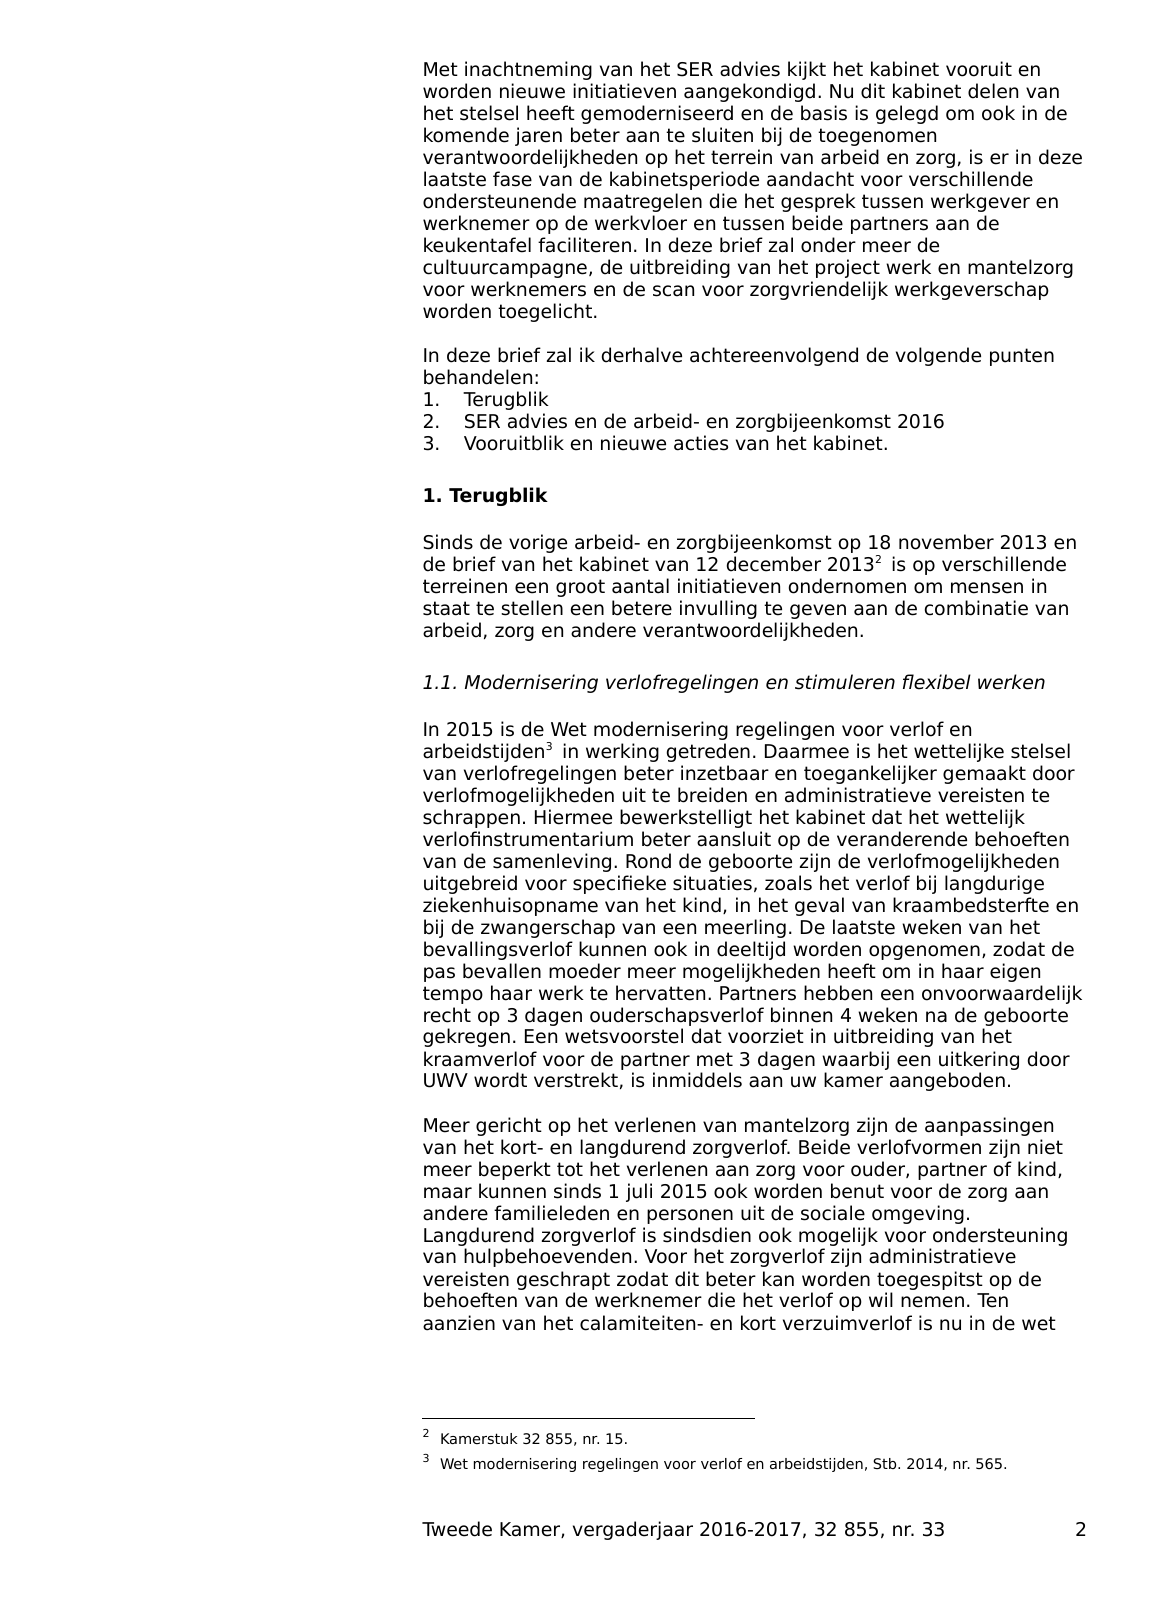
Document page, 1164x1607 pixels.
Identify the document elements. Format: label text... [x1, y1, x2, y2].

subtitle 1.1. Modernisering verlofregelingen en stimuleren flexibel werken [422, 672, 1087, 694]
text Meer gericht op het verlenen van mantelzorg zijn de aanpassingen van het kort- en langdurend zorgverlof. Beide verlofvormen zijn niet meer beperkt tot het verlenen aan zorg voor ouder, partner of kind, maar kunnen sinds 1 juli 2015 ook worden benut voor de zorg aan andere familieleden en personen uit de sociale omgeving. Langdurend zorgverlof is sindsdien ook mogelijk voor ondersteuning van hulpbehoevenden. Voor het zorgverlof zijn administratieve vereisten geschrapt zodat dit beter kan worden toegespitst op de behoeften van de werknemer die het verlof op wil nemen. Ten aanzien van het calamiteiten- en kort verzuimverlof is nu in de wet [422, 1114, 1087, 1334]
text In 2015 is de Wet modernisering regelingen voor verlof en arbeidstijden in werking getreden. Daarmee is het wettelijke stelsel van verlofregelingen beter inzetbaar en toegankelijker gemaakt door verlofmogelijkheden uit te breiden en administratieve vereisten te schrappen. Hiermee bewerkstelligt het kabinet dat het wettelijk verlofinstrumentarium beter aansluit op de veranderende behoeften van de samenleving. Rond de geboorte zijn de verlofmogelijkheden uitgebreid voor specifieke situaties, zoals het verlof bij langdurige ziekenhuisopname van het kind, in het geval van kraambedsterfte en bij de zwangerschap van een meerling. De laatste weken van het bevallingsverlof kunnen ook in deeltijd worden opgenomen, zodat de pas bevallen moeder meer mogelijkheden heeft om in haar eigen tempo haar werk te hervatten. Partners hebben een onvoorwaardelijk recht op 3 dagen ouderschapsverlof binnen 4 weken na de geboorte gekregen. Een wetsvoorstel dat voorziet in uitbreiding van het kraamverlof voor de partner met 3 dagen waarbij een uitkering door UWV wordt verstrekt, is inmiddels aan uw kamer aangeboden. [422, 719, 1087, 1092]
text Kamerstuk 32 855, nr. 15. [422, 1427, 1087, 1449]
text 2. SER advies en de arbeid- en zorgbijeenkomst 2016 [422, 411, 1087, 433]
text 1. Terugblik [422, 389, 1087, 411]
text Met inachtneming van het SER advies kijkt het kabinet vooruit en worden nieuwe initiatieven aangekondigd. Nu dit kabinet delen van het stelsel heeft gemoderniseerd en de basis is gelegd om ook in de komende jaren beter aan te sluiten bij de toegenomen verantwoordelijkheden op het terrein van arbeid en zorg, is er in deze laatste fase van de kabinetsperiode aandacht voor verschillende ondersteunende maatregelen die het gesprek tussen werkgever en werknemer op de werkvloer en tussen beide partners aan de keukentafel faciliteren. In deze brief zal onder meer de cultuurcampagne, de uitbreiding van het project werk en mantelzorg voor werknemers en de scan voor zorgvriendelijk werkgeverschap worden toegelicht. [422, 59, 1087, 323]
text Sinds de vorige arbeid- en zorgbijeenkomst op 18 november 2013 en de brief van het kabinet van 12 december 2013 is op verschillende terreinen een groot aantal initiatieven ondernomen om mensen in staat te stellen een betere invulling te geven aan de combinatie van arbeid, zorg en andere verantwoordelijkheden. [422, 532, 1087, 642]
text In deze brief zal ik derhalve achtereenvolgend de volgende punten behandelen: [422, 345, 1087, 389]
text 3. Vooruitblik en nieuwe acties van het kabinet. [422, 433, 1087, 455]
subtitle 1. Terugblik [422, 485, 1087, 507]
text Wet modernisering regelingen voor verlof en arbeidstijden, Stb. 2014, nr. 565. [422, 1452, 1087, 1474]
